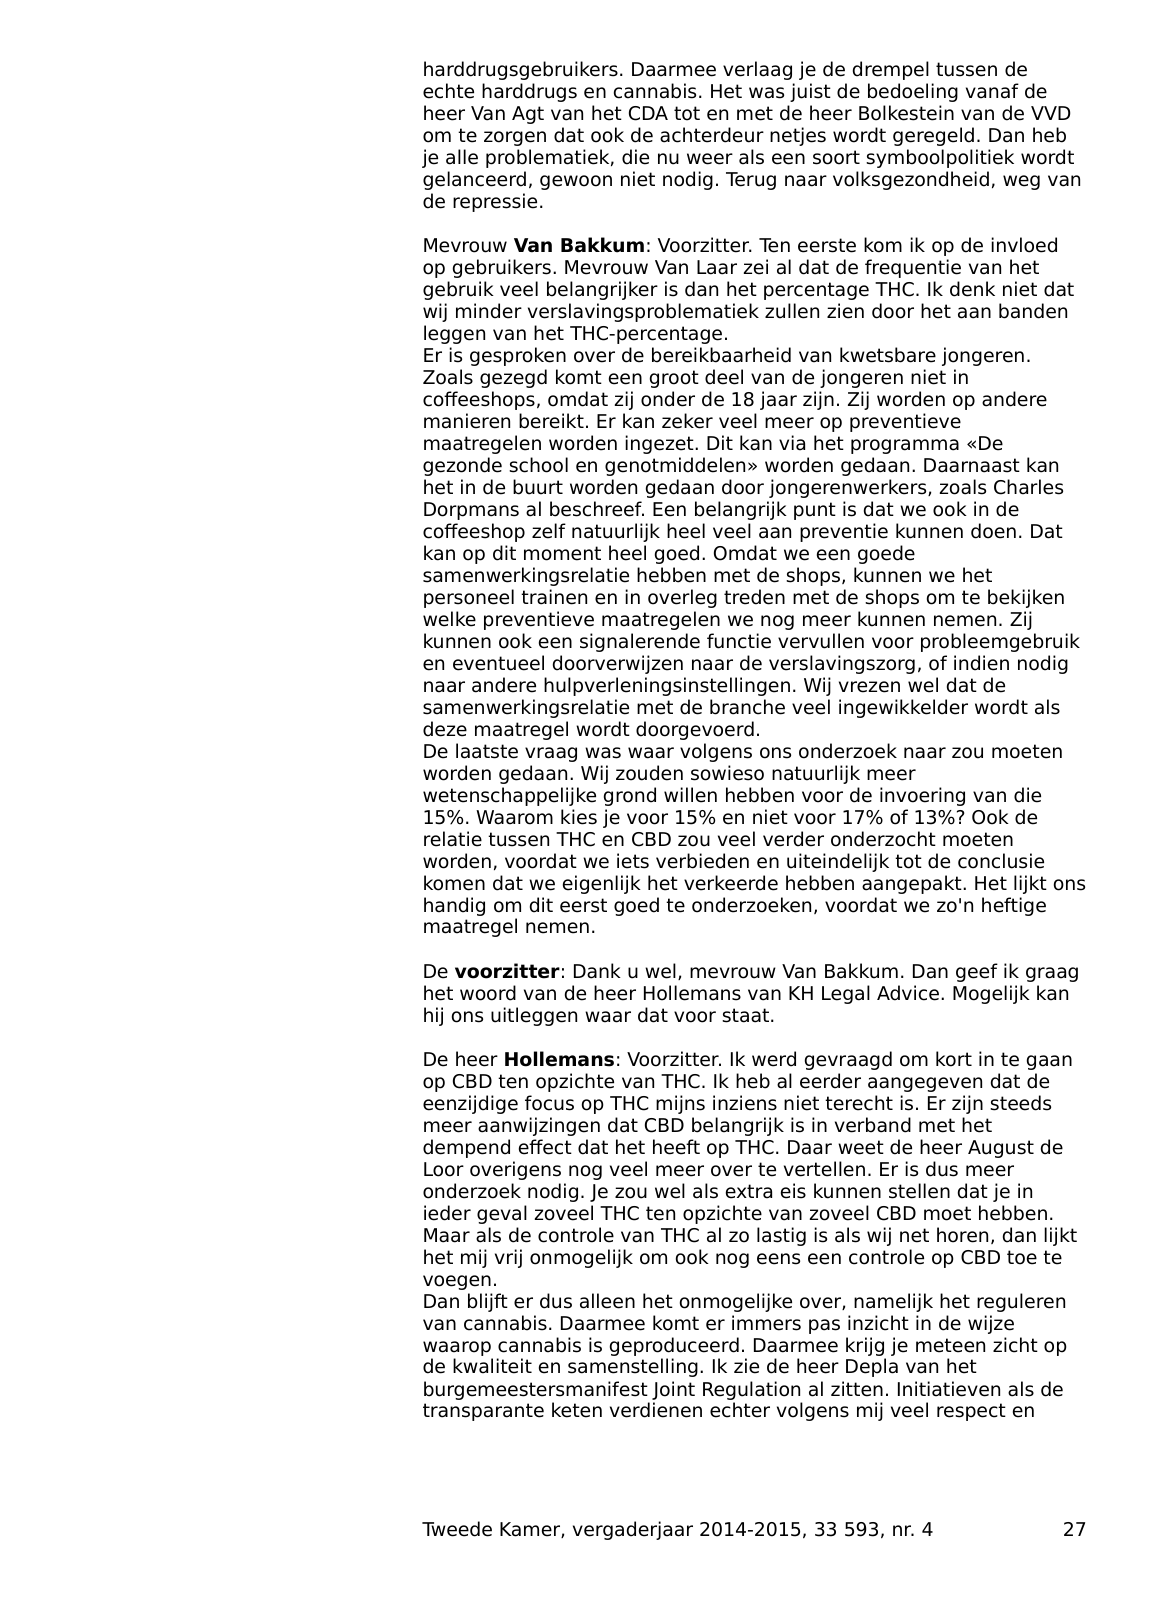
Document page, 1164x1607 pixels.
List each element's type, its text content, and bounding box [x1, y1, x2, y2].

text harddrugsgebruikers. Daarmee verlaag je de drempel tussen de echte harddrugs en cannabis. Het was juist de bedoeling vanaf de heer Van Agt van het CDA tot en met de heer Bolkestein van de VVD om te zorgen dat ook de achterdeur netjes wordt geregeld. Dan heb je alle problematiek, die nu weer als een soort symboolpolitiek wordt gelanceerd, gewoon niet nodig. Terug naar volksgezondheid, weg van de repressie. [422, 59, 1087, 213]
text De voorzitter: Dank u wel, mevrouw Van Bakkum. Dan geef ik graag het woord van de heer Hollemans van KH Legal Advice. Mogelijk kan hij ons uitleggen waar dat voor staat. [422, 961, 1087, 1027]
text De laatste vraag was waar volgens ons onderzoek naar zou moeten worden gedaan. Wij zouden sowieso natuurlijk meer wetenschappelijke grond willen hebben voor de invoering van die 15%. Waarom kies je voor 15% en niet voor 17% of 13%? Ook de relatie tussen THC en CBD zou veel verder onderzocht moeten worden, voordat we iets verbieden en uiteindelijk tot de conclusie komen dat we eigenlijk het verkeerde hebben aangepakt. Het lijkt ons handig om dit eerst goed te onderzoeken, voordat we zo'n heftige maatregel nemen. [422, 741, 1087, 938]
text Er is gesproken over de bereikbaarheid van kwetsbare jongeren. Zoals gezegd komt een groot deel van de jongeren niet in coffeeshops, omdat zij onder de 18 jaar zijn. Zij worden op andere manieren bereikt. Er kan zeker veel meer op preventieve maatregelen worden ingezet. Dit kan via het programma «De gezonde school en genotmiddelen» worden gedaan. Daarnaast kan het in de buurt worden gedaan door jongerenwerkers, zoals Charles Dorpmans al beschreef. Een belangrijk punt is dat we ook in de coffeeshop zelf natuurlijk heel veel aan preventie kunnen doen. Dat kan op dit moment heel goed. Omdat we een goede samenwerkingsrelatie hebben met de shops, kunnen we het personeel trainen en in overleg treden met de shops om te bekijken welke preventieve maatregelen we nog meer kunnen nemen. Zij kunnen ook een signalerende functie vervullen voor probleemgebruik en eventueel doorverwijzen naar de verslavingszorg, of indien nodig naar andere hulpverleningsinstellingen. Wij vrezen wel dat de samenwerkingsrelatie met de branche veel ingewikkelder wordt als deze maatregel wordt doorgevoerd. [422, 345, 1087, 741]
text De heer Hollemans: Voorzitter. Ik werd gevraagd om kort in te gaan op CBD ten opzichte van THC. Ik heb al eerder aangegeven dat de eenzijdige focus op THC mijns inziens niet terecht is. Er zijn steeds meer aanwijzingen dat CBD belangrijk is in verband met het dempend effect dat het heeft op THC. Daar weet de heer August de Loor overigens nog veel meer over te vertellen. Er is dus meer onderzoek nodig. Je zou wel als extra eis kunnen stellen dat je in ieder geval zoveel THC ten opzichte van zoveel CBD moet hebben. Maar als de controle van THC al zo lastig is als wij net horen, dan lijkt het mij vrij onmogelijk om ook nog eens een controle op CBD toe te voegen. [422, 1049, 1087, 1291]
text Dan blijft er dus alleen het onmogelijke over, namelijk het reguleren van cannabis. Daarmee komt er immers pas inzicht in de wijze waarop cannabis is geproduceerd. Daarmee krijg je meteen zicht op de kwaliteit en samenstelling. Ik zie de heer Depla van het burgemeestersmanifest Joint Regulation al zitten. Initiatieven als de transparante keten verdienen echter volgens mij veel respect en [422, 1291, 1087, 1422]
text Mevrouw Van Bakkum: Voorzitter. Ten eerste kom ik op de invloed op gebruikers. Mevrouw Van Laar zei al dat de frequentie van het gebruik veel belangrijker is dan het percentage THC. Ik denk niet dat wij minder verslavingsproblematiek zullen zien door het aan banden leggen van het THC-percentage. [422, 235, 1087, 345]
